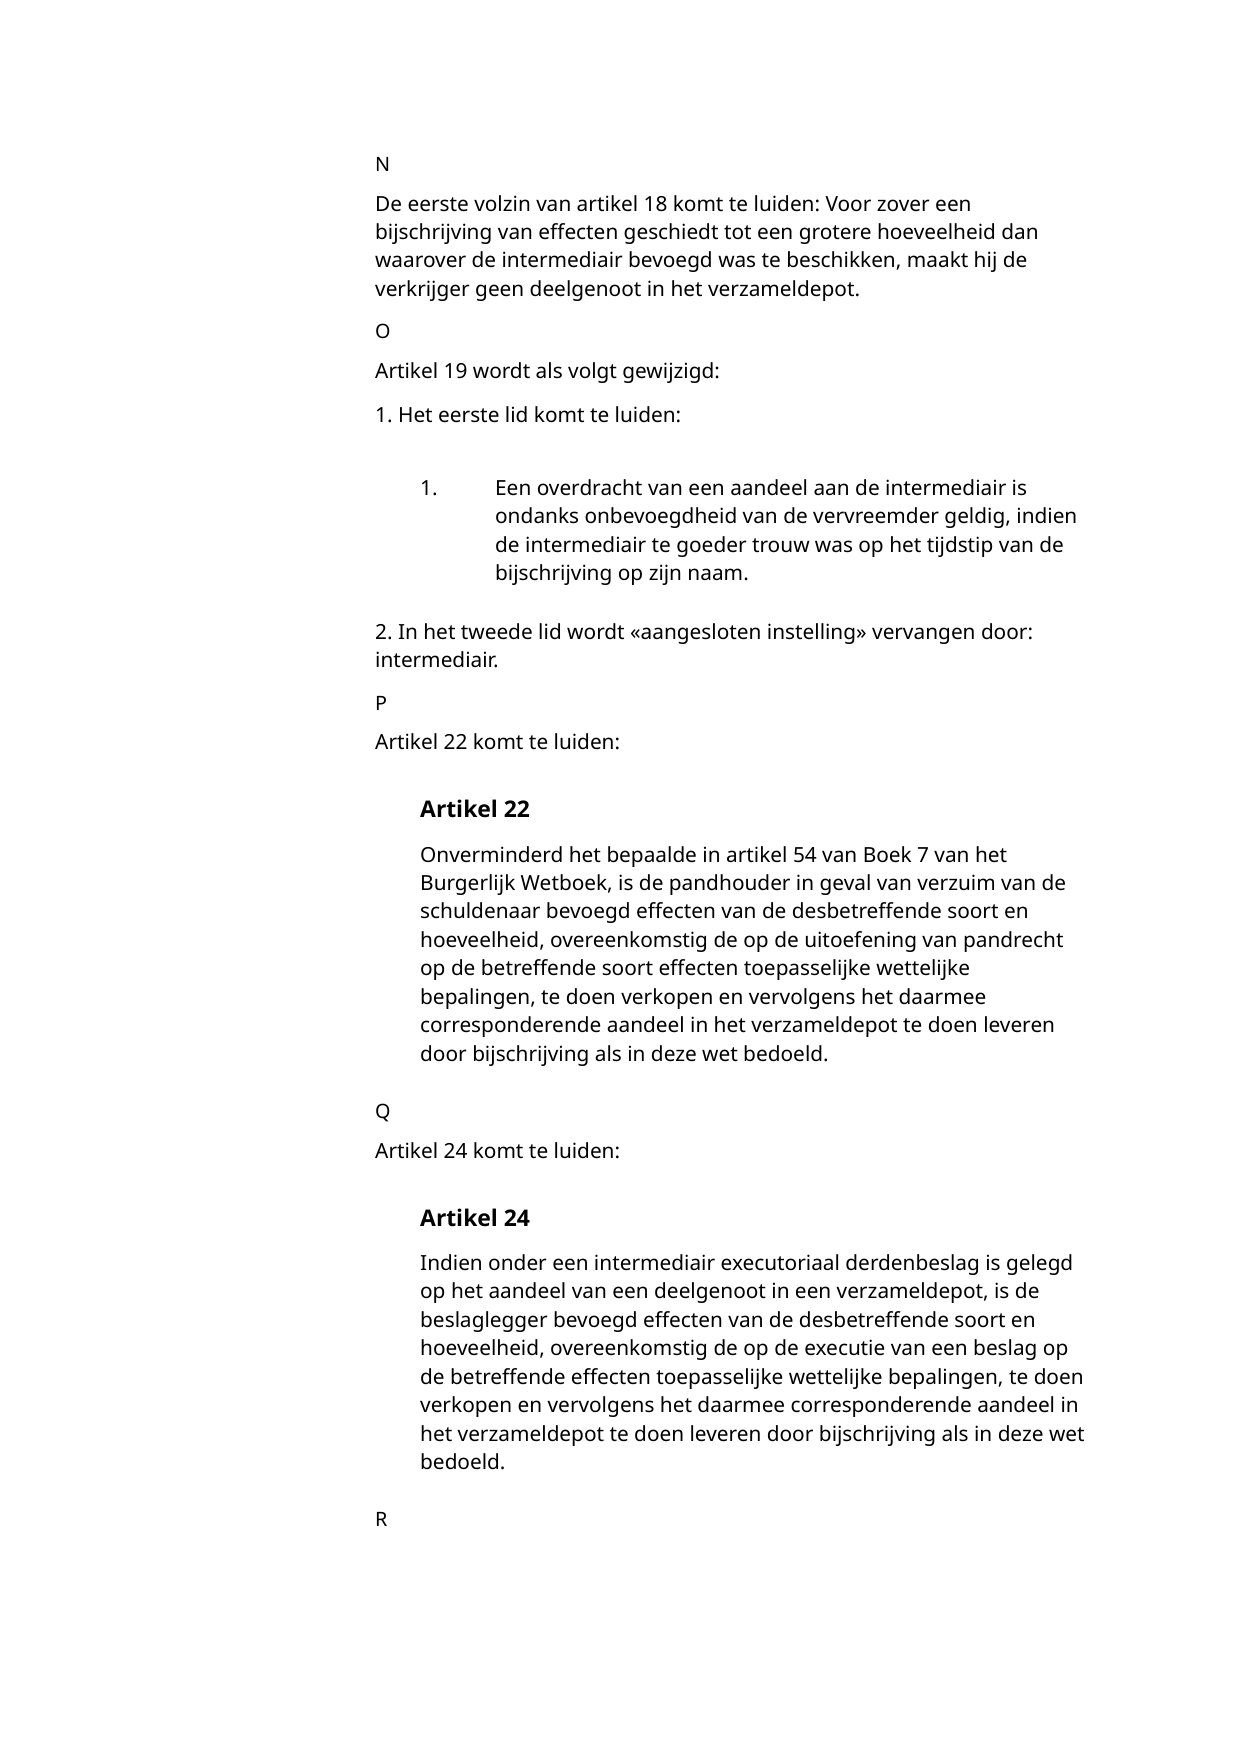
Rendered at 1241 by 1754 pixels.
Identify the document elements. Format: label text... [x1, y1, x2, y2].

text Indien onder een intermediair executoriaal derdenbeslag is gelegd op het aandeel van een deelgenoot in een verzameldepot, is de beslaglegger bevoegd effecten van de desbetreffende soort en hoeveelheid, overeenkomstig de op de executie van een beslag op de betreffende effecten toepasselijke wettelijke bepalingen, te doen verkopen en vervolgens het daarmee corresponderende aandeel in het verzameldepot te doen leveren door bijschrijving als in deze wet bedoeld. [420, 1248, 1090, 1476]
subtitle Artikel 22 [420, 793, 1090, 825]
text Artikel 22 komt te luiden: [375, 727, 1090, 756]
text Onverminderd het bepaalde in artikel 54 van Boek 7 van het Burgerlijk Wetboek, is de pandhouder in geval van verzuim van de schuldenaar bevoegd effecten van de desbetreffende soort en hoeveelheid, overeenkomstig de op de uitoefening van pandrecht op de betreffende soort effecten toepasselijke wettelijke bepalingen, te doen verkopen en vervolgens het daarmee corresponderende aandeel in het verzameldepot te doen leveren door bijschrijving als in deze wet bedoeld. [420, 840, 1090, 1067]
text 1. Het eerste lid komt te luiden: [375, 400, 1090, 428]
text De eerste volzin van artikel 18 komt te luiden: Voor zover een bijschrijving van effecten geschiedt tot een grotere hoeveelheid dan waarover de intermediair bevoegd was te beschikken, maakt hij de verkrijger geen deelgenoot in het verzameldepot. [375, 189, 1090, 302]
text R [375, 1506, 1090, 1533]
text O [375, 317, 1090, 344]
text P [375, 689, 1090, 716]
text Artikel 19 wordt als volgt gewijzigd: [375, 356, 1090, 385]
text 2. In het tweede lid wordt «aangesloten instelling» vervangen door: intermediair. [375, 617, 1090, 674]
list Een overdracht van een aandeel aan de intermediair is ondanks onbevoegdheid van de vervreemder geldig, indien de intermediair te goeder trouw was op het tijdstip van de bijschrijving op zijn naam. [420, 473, 1090, 587]
text Artikel 24 komt te luiden: [375, 1136, 1090, 1164]
text N [375, 150, 1090, 177]
text Q [375, 1097, 1090, 1124]
subtitle Artikel 24 [420, 1202, 1090, 1233]
